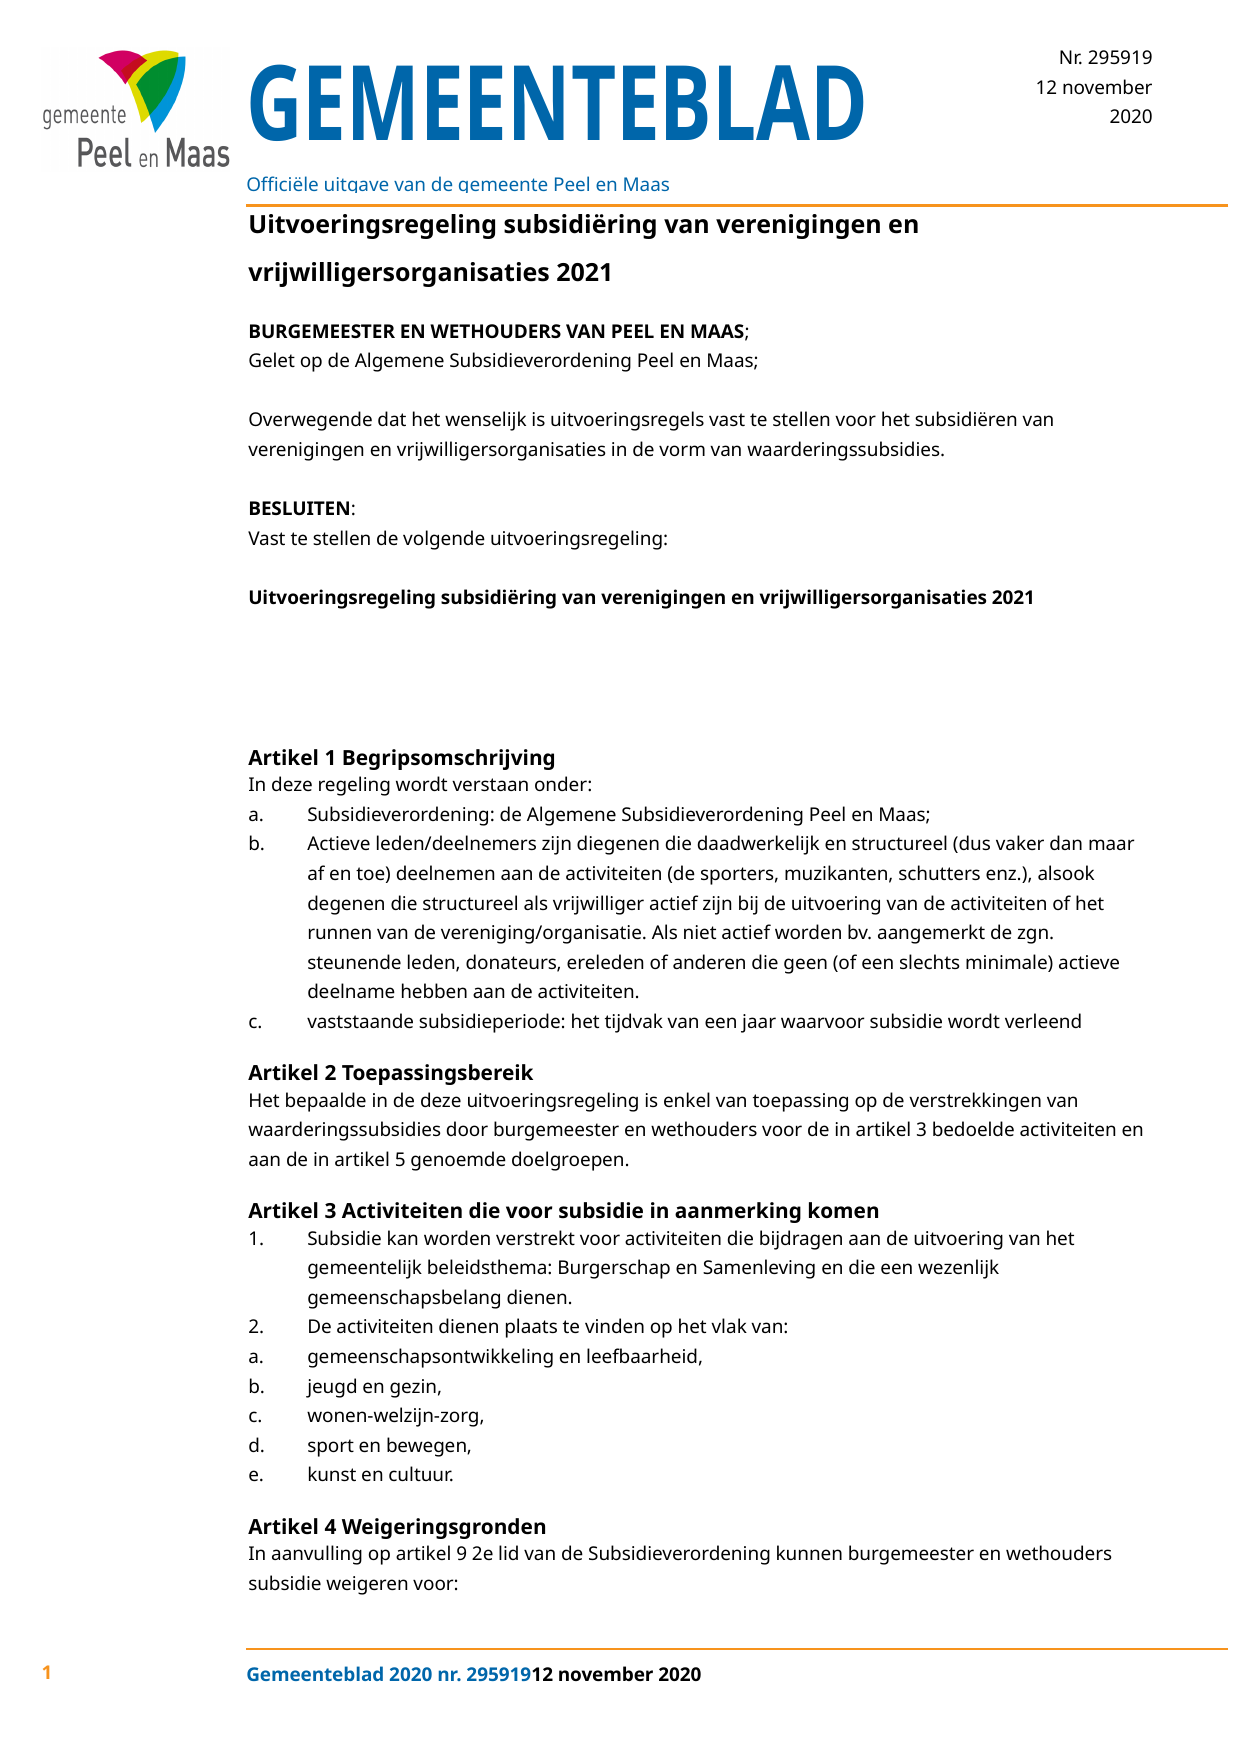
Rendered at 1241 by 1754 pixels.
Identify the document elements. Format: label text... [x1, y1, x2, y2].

list sport en bewegen, [248, 1432, 1152, 1458]
list Subsidie kan worden verstrekt voor activiteiten die bijdragen aan de uitvoering van het gemeentelijk beleidsthema: Burgerschap en Samenleving en die een wezenlijk gemeenschapsbelang dienen. [248, 1225, 1152, 1310]
list jeugd en gezin, [248, 1373, 1152, 1399]
text Artikel 4 Weigeringsgronden [248, 1512, 1152, 1541]
list gemeenschapsontwikkeling en leefbaarheid, [248, 1343, 1152, 1369]
list Subsidieverordening: de Algemene Subsidieverordening Peel en Maas; [248, 801, 1152, 827]
list wonen-welzijn-zorg, [248, 1402, 1152, 1428]
text Gelet op de Algemene Subsidieverordening Peel en Maas; [248, 347, 1152, 373]
picture [41, 47, 231, 172]
text Artikel 1 Begripsomschrijving [248, 743, 1152, 771]
text Het bepaalde in de deze uitvoeringsregeling is enkel van toepassing op de verstrekkingen van waarderingssubsidies door burgemeester en wethouders voor de in artikel 3 bedoelde activiteiten en aan de in artikel 5 genoemde doelgroepen. [248, 1087, 1152, 1172]
text Artikel 3 Activiteiten die voor subsidie in aanmerking komen [248, 1197, 1152, 1225]
list vaststaande subsidieperiode: het tijdvak van een jaar waarvoor subsidie wordt verleend [248, 1008, 1152, 1034]
list kunst en cultuur. [248, 1462, 1152, 1487]
list De activiteiten dienen plaats te vinden op het vlak van: [248, 1314, 1152, 1339]
text BURGEMEESTER EN WETHOUDERS VAN PEEL EN MAAS; [248, 318, 1152, 344]
text BESLUITEN: [248, 495, 1152, 521]
text Uitvoeringsregeling subsidiëring van verenigingen en vrijwilligersorganisaties 2021 [248, 207, 1152, 288]
text In deze regeling wordt verstaan onder: [248, 771, 1152, 797]
list Actieve leden/deelnemers zijn diegenen die daadwerkelijk en structureel (dus vaker dan maar af en toe) deelnemen aan de activiteiten (de sporters, muzikanten, schutters enz.), alsook degenen die structureel als vrijwilliger actief zijn bij de uitvoering van de activiteiten of het runnen van de vereniging/organisatie. Als niet actief worden bv. aangemerkt de zgn. steunende leden, donateurs, ereleden of anderen die geen (of een slechts minimale) actieve deelname hebben aan de activiteiten. [248, 831, 1152, 1004]
text Uitvoeringsregeling subsidiëring van verenigingen en vrijwilligersorganisaties 2021 [248, 584, 1152, 610]
text Artikel 2 Toepassingsbereik [248, 1058, 1152, 1087]
text Vast te stellen de volgende uitvoeringsregeling: [248, 525, 1152, 551]
text In aanvulling op artikel 9 2e lid van de Subsidieverordening kunnen burgemeester en wethouders subsidie weigeren voor: [248, 1541, 1152, 1596]
text Overwegende dat het wenselijk is uitvoeringsregels vast te stellen voor het subsidiëren van verenigingen en vrijwilligersorganisaties in de vorm van waarderingssubsidies. [248, 407, 1152, 462]
